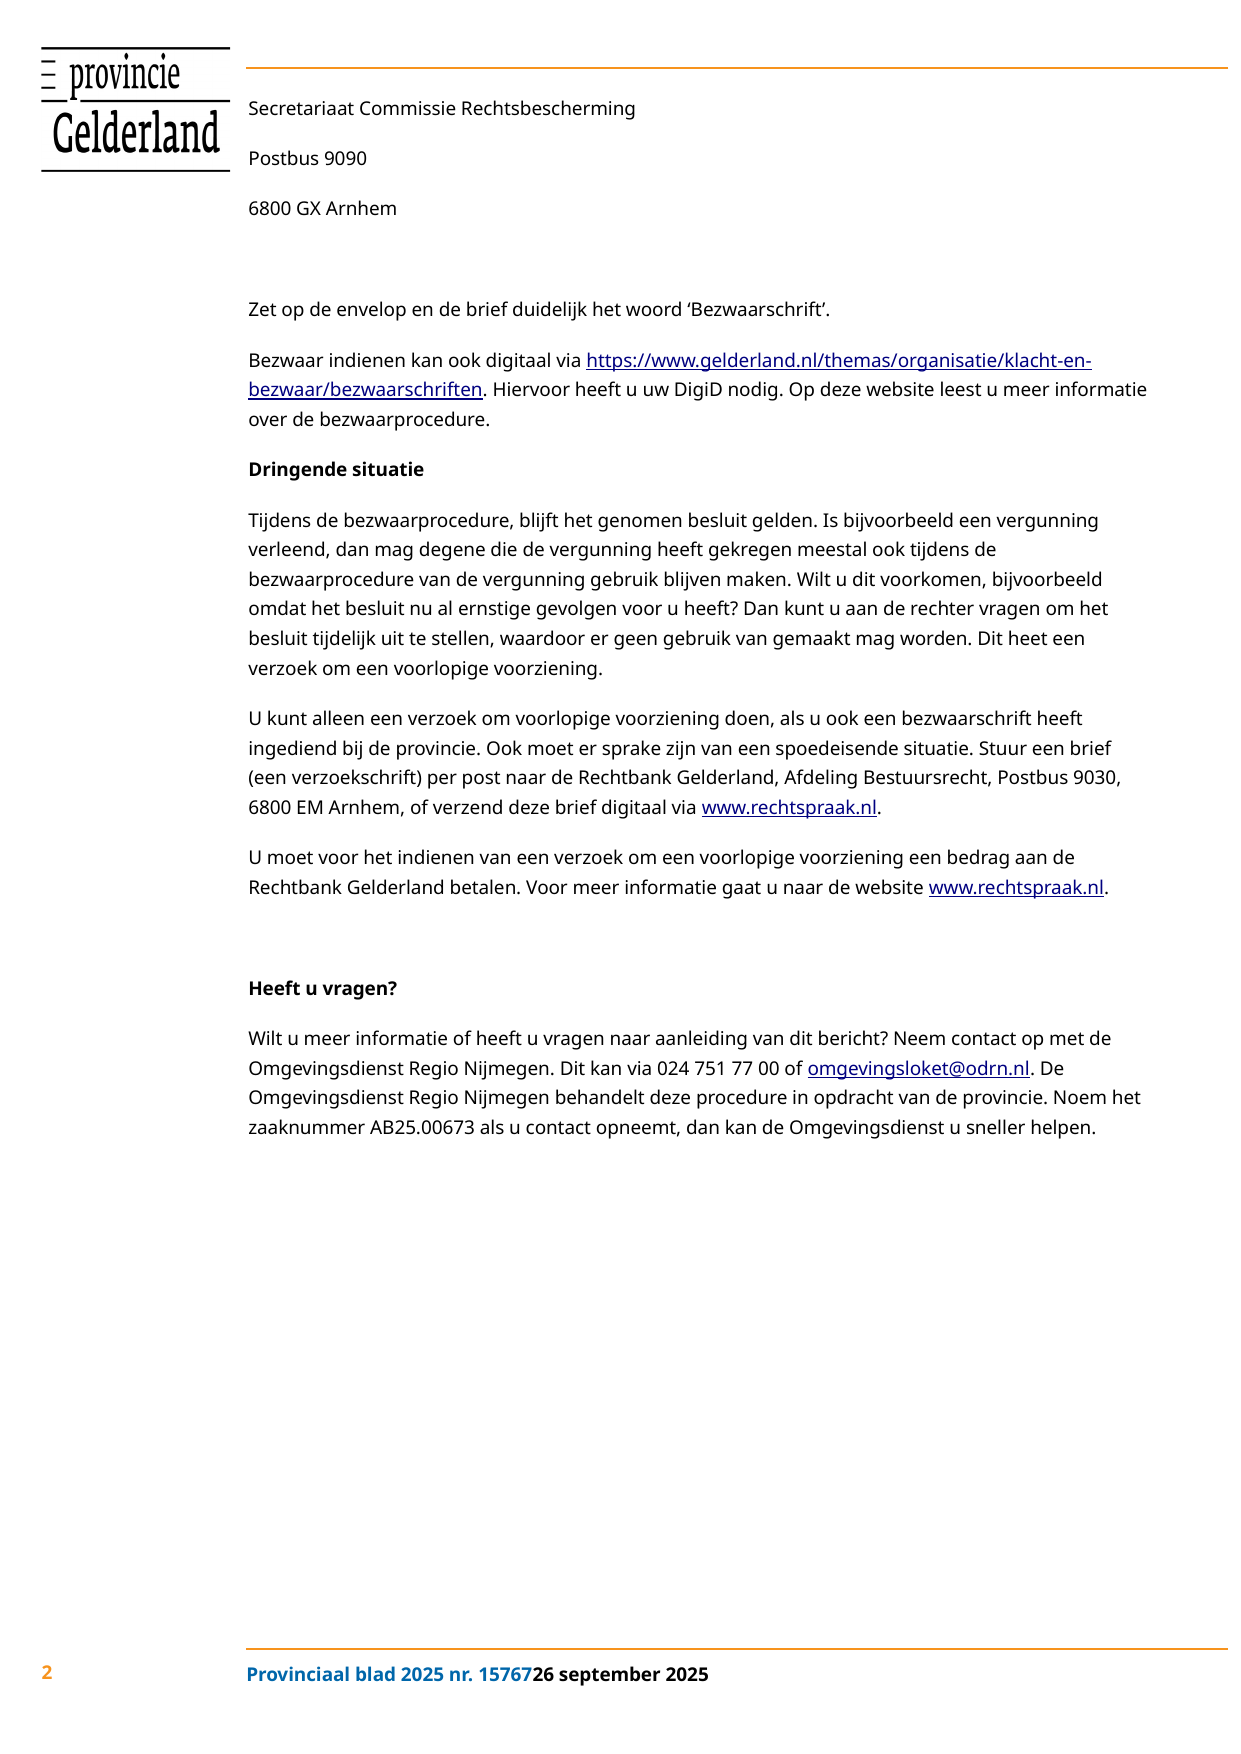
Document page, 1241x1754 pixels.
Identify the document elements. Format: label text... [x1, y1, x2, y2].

text Bezwaar indienen kan ook digitaal via https://www.gelderland.nl/themas/organisatie/klacht-en-bezwaar/bezwaarschriften. Hiervoor heeft u uw DigiD nodig. Op deze website leest u meer informatie over de bezwaarprocedure. [248, 347, 1152, 432]
text U kunt alleen een verzoek om voorlopige voorziening doen, als u ook een bezwaarschrift heeft ingediend bij de provincie. Ook moet er sprake zijn van een spoedeisende situatie. Stuur een brief (een verzoekschrift) per post naar de Rechtbank Gelderland, Afdeling Bestuursrecht, Postbus 9030, 6800 EM Arnhem, of verzend deze brief digitaal via www.rechtspraak.nl. [248, 705, 1152, 820]
text 6800 GX Arnhem [248, 196, 1152, 221]
picture [41, 47, 231, 172]
text Zet op de envelop en de brief duidelijk het woord ‘Bezwaarschrift’. [248, 296, 1152, 322]
text Postbus 9090 [248, 145, 1152, 171]
text U moet voor het indienen van een verzoek om een voorlopige voorziening een bedrag aan de Rechtbank Gelderland betalen. Voor meer informatie gaat u naar de website www.rechtspraak.nl. [248, 844, 1152, 900]
text Tijdens de bezwaarprocedure, blijft het genomen besluit gelden. Is bijvoorbeeld een vergunning verleend, dan mag degene die de vergunning heeft gekregen meestal ook tijdens de bezwaarprocedure van de vergunning gebruik blijven maken. Wilt u dit voorkomen, bijvoorbeeld omdat het besluit nu al ernstige gevolgen voor u heeft? Dan kunt u aan de rechter vragen om het besluit tijdelijk uit te stellen, waardoor er geen gebruik van gemaakt mag worden. Dit heet een verzoek om een voorlopige voorziening. [248, 507, 1152, 681]
text Wilt u meer informatie of heeft u vragen naar aanleiding van dit bericht? Neem contact op met de Omgevingsdienst Regio Nijmegen. Dit kan via 024 751 77 00 of omgevingsloket@odrn.nl. De Omgevingsdienst Regio Nijmegen behandelt deze procedure in opdracht van de provincie. Noem het zaaknummer AB25.00673 als u contact opneemt, dan kan de Omgevingsdienst u sneller helpen. [248, 1025, 1152, 1140]
text Dringende situatie [248, 456, 1152, 482]
text Secretariaat Commissie Rechtsbescherming [248, 95, 1152, 121]
text Heeft u vragen? [248, 975, 1152, 1001]
